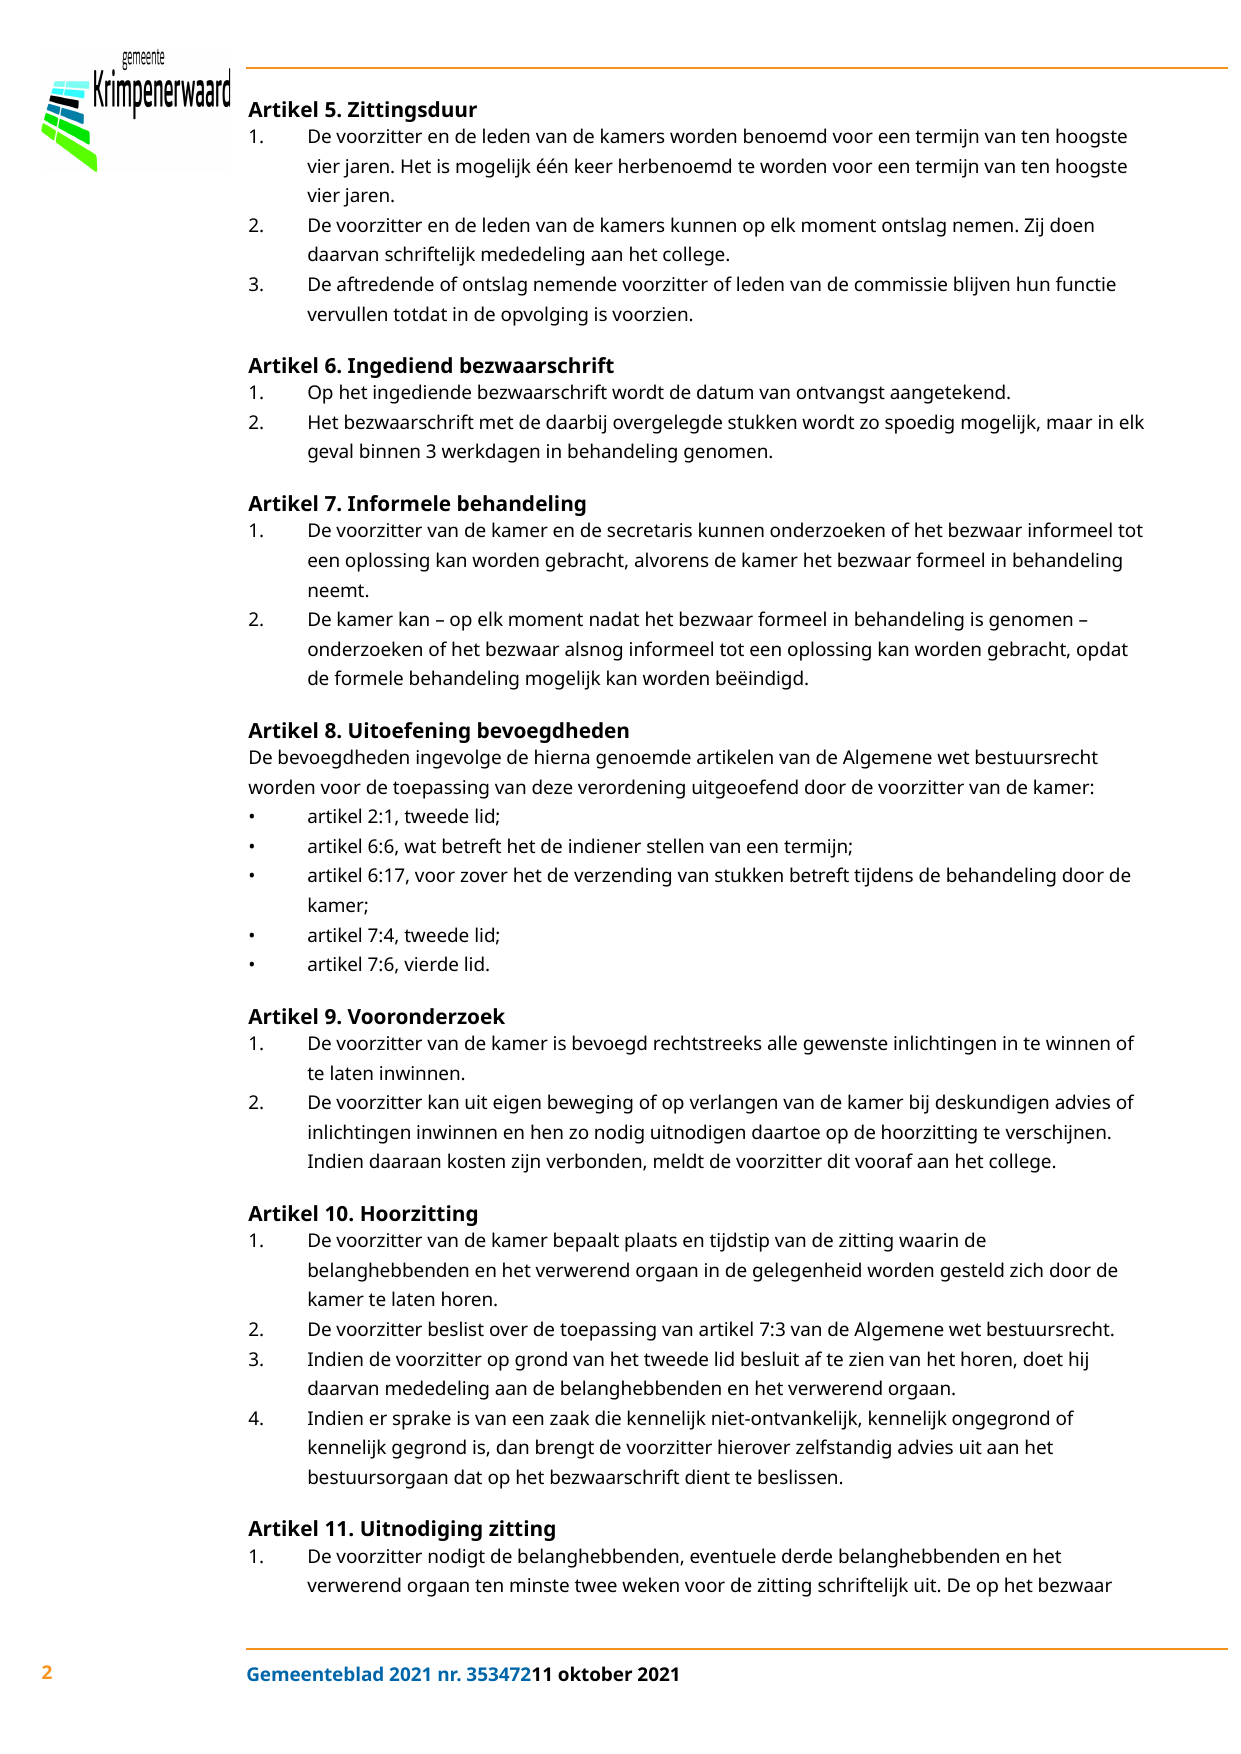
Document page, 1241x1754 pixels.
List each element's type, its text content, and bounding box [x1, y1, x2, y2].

list De kamer kan – op elk moment nadat het bezwaar formeel in behandeling is genomen – onderzoeken of het bezwaar alsnog informeel tot een oplossing kan worden gebracht, opdat de formele behandeling mogelijk kan worden beëindigd. [248, 606, 1152, 691]
list De voorzitter beslist over de toepassing van artikel 7:3 van de Algemene wet bestuursrecht. [248, 1316, 1152, 1342]
text De bevoegdheden ingevolge de hierna genoemde artikelen van de Algemene wet bestuursrecht worden voor de toepassing van deze verordening uitgeoefend door de voorzitter van de kamer: [248, 744, 1152, 800]
list De voorzitter kan uit eigen beweging of op verlangen van de kamer bij deskundigen advies of inlichtingen inwinnen en hen zo nodig uitnodigen daartoe op de hoorzitting te verschijnen. Indien daaraan kosten zijn verbonden, meldt de voorzitter dit vooraf aan het college. [248, 1089, 1152, 1174]
list Het bezwaarschrift met de daarbij overgelegde stukken wordt zo spoedig mogelijk, maar in elk geval binnen 3 werkdagen in behandeling genomen. [248, 409, 1152, 464]
list artikel 6:6, wat betreft het de indiener stellen van een termijn; [248, 833, 1152, 859]
list Op het ingediende bezwaarschrift wordt de datum van ontvangst aangetekend. [248, 379, 1152, 405]
text Artikel 9. Vooronderzoek [248, 1002, 1152, 1030]
text Artikel 11. Uitnodiging zitting [248, 1514, 1152, 1543]
list artikel 7:6, vierde lid. [248, 951, 1152, 977]
text Artikel 5. Zittingsduur [248, 95, 1152, 123]
list De aftredende of ontslag nemende voorzitter of leden van de commissie blijven hun functie vervullen totdat in de opvolging is voorzien. [248, 271, 1152, 326]
list artikel 2:1, tweede lid; [248, 803, 1152, 829]
list Indien de voorzitter op grond van het tweede lid besluit af te zien van het horen, doet hij daarvan mededeling aan de belanghebbenden en het verwerend orgaan. [248, 1346, 1152, 1401]
picture [41, 47, 231, 172]
list De voorzitter en de leden van de kamers worden benoemd voor een termijn van ten hoogste vier jaren. Het is mogelijk één keer herbenoemd te worden voor een termijn van ten hoogste vier jaren. [248, 123, 1152, 208]
text Artikel 8. Uitoefening bevoegdheden [248, 716, 1152, 744]
text Artikel 10. Hoorzitting [248, 1199, 1152, 1227]
list artikel 7:4, tweede lid; [248, 922, 1152, 948]
list De voorzitter van de kamer is bevoegd rechtstreeks alle gewenste inlichtingen in te winnen of te laten inwinnen. [248, 1030, 1152, 1086]
list De voorzitter nodigt de belanghebbenden, eventuele derde belanghebbenden en het verwerend orgaan ten minste twee weken voor de zitting schriftelijk uit. De op het bezwaar [248, 1543, 1152, 1598]
list De voorzitter van de kamer bepaalt plaats en tijdstip van de zitting waarin de belanghebbenden en het verwerend orgaan in de gelegenheid worden gesteld zich door de kamer te laten horen. [248, 1227, 1152, 1312]
list Indien er sprake is van een zaak die kennelijk niet-ontvankelijk, kennelijk ongegrond of kennelijk gegrond is, dan brengt de voorzitter hierover zelfstandig advies uit aan het bestuursorgaan dat op het bezwaarschrift dient te beslissen. [248, 1405, 1152, 1490]
list De voorzitter van de kamer en de secretaris kunnen onderzoeken of het bezwaar informeel tot een oplossing kan worden gebracht, alvorens de kamer het bezwaar formeel in behandeling neemt. [248, 518, 1152, 602]
text Artikel 6. Ingediend bezwaarschrift [248, 351, 1152, 379]
text Artikel 7. Informele behandeling [248, 489, 1152, 518]
list artikel 6:17, voor zover het de verzending van stukken betreft tijdens de behandeling door de kamer; [248, 863, 1152, 918]
list De voorzitter en de leden van de kamers kunnen op elk moment ontslag nemen. Zij doen daarvan schriftelijk mededeling aan het college. [248, 212, 1152, 267]
